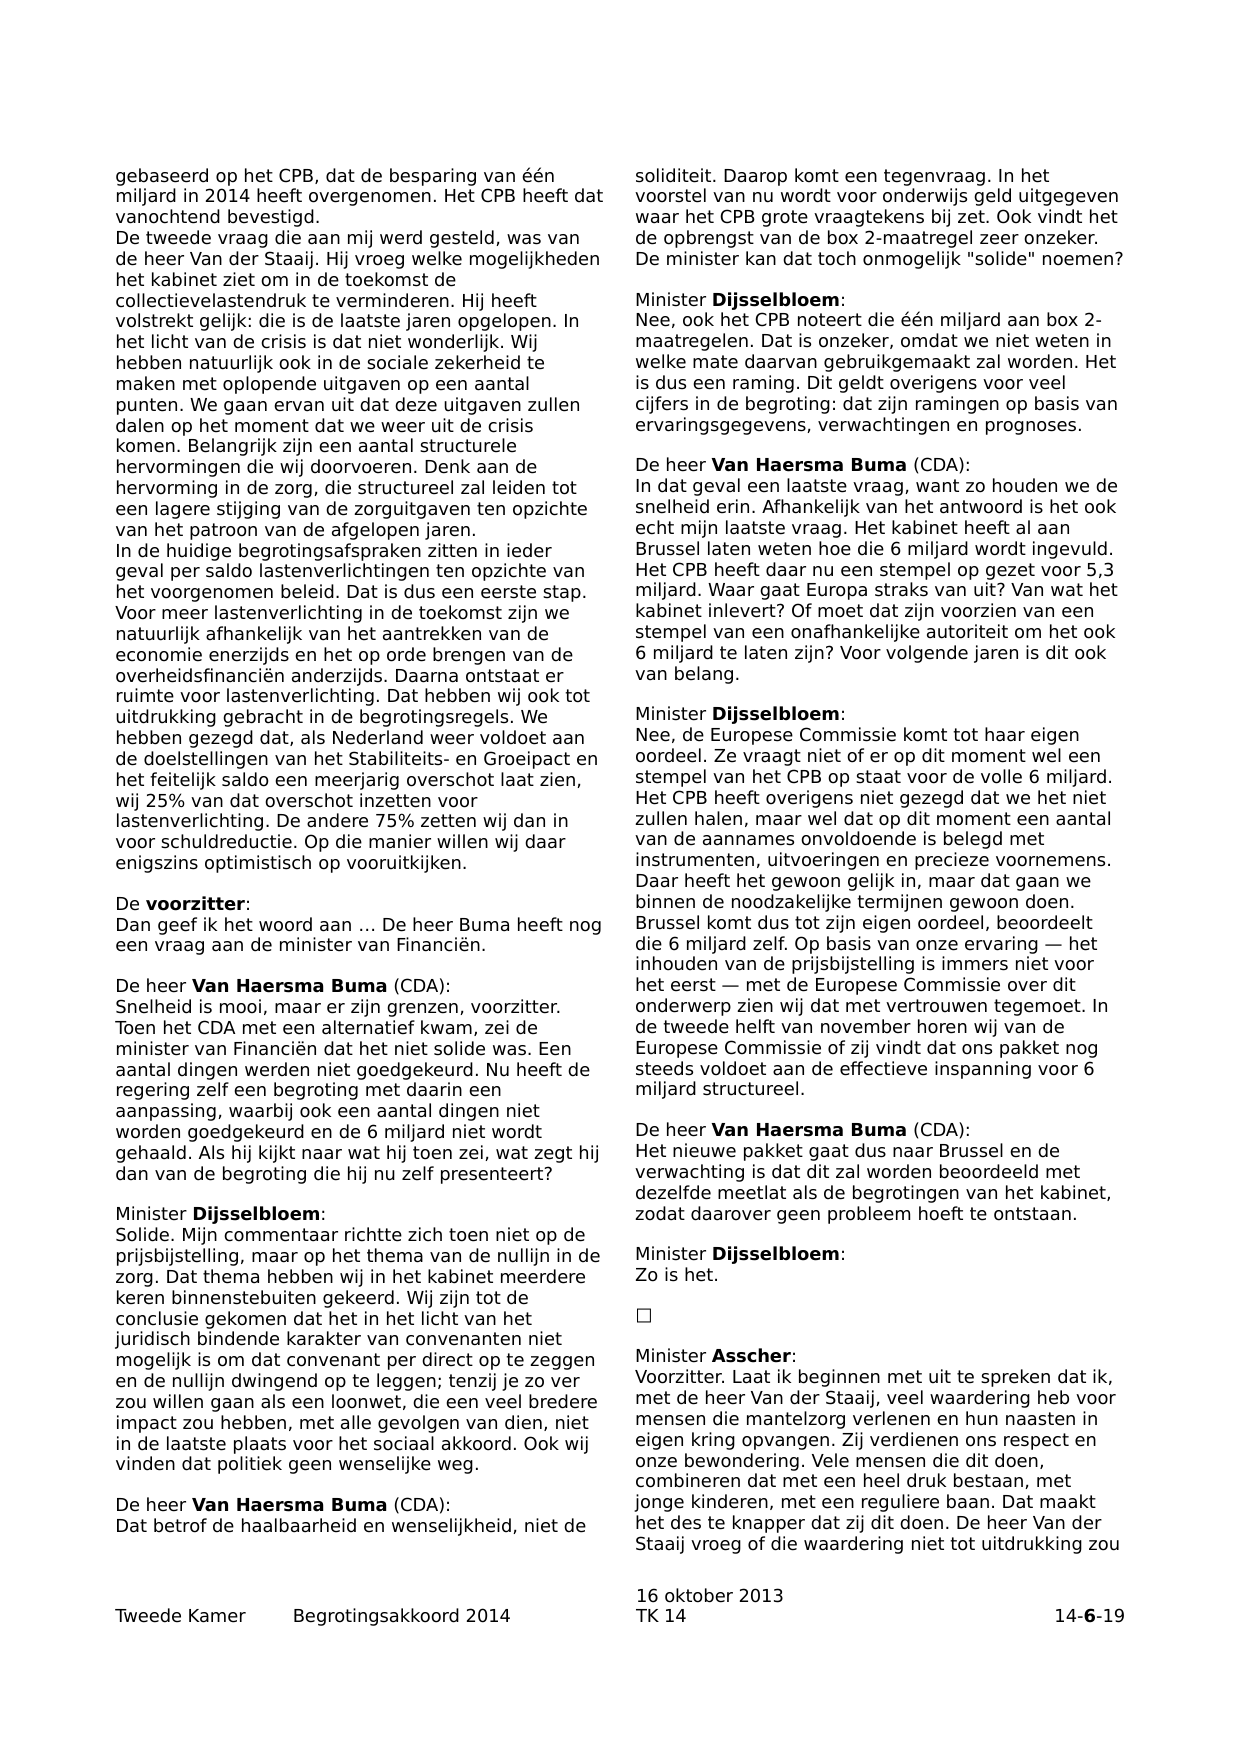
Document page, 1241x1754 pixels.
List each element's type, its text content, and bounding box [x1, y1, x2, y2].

text Minister Dijsselbloem: [115, 1204, 605, 1225]
text Minister Asscher: [635, 1346, 1125, 1367]
text Snelheid is mooi, maar er zijn grenzen, voorzitter. [115, 997, 605, 1018]
text In dat geval een laatste vraag, want zo houden we de snelheid erin. Afhankelijk van het antwoord is het ook echt mijn laatste vraag. Het kabinet heeft al aan Brussel laten weten hoe die 6 miljard wordt ingevuld. Het CPB heeft daar nu een stempel op gezet voor 5,3 miljard. Waar gaat Europa straks van uit? Van wat het kabinet inlevert? Of moet dat zijn voorzien van een stempel van een onafhankelijke autoriteit om het ook 6 miljard te laten zijn? Voor volgende jaren is dit ook van belang. [635, 476, 1125, 684]
text De heer Van Haersma Buma (CDA): [635, 455, 1125, 476]
text Nee, ook het CPB noteert die één miljard aan box 2-maatregelen. Dat is onzeker, omdat we niet weten in welke mate daarvan gebruikgemaakt zal worden. Het is dus een raming. Dit geldt overigens voor veel cijfers in de begroting: dat zijn ramingen op basis van ervaringsgegevens, verwachtingen en prognoses. [635, 310, 1125, 435]
text ⬜ [635, 1306, 1125, 1326]
text De heer Van Haersma Buma (CDA): [115, 1495, 605, 1516]
text Minister Dijsselbloem: [635, 1244, 1125, 1265]
text De heer Van Haersma Buma (CDA): [115, 976, 605, 997]
text Solide. Mijn commentaar richtte zich toen niet op de prijsbijstelling, maar op het thema van de nullijn in de zorg. Dat thema hebben wij in het kabinet meerdere keren binnenstebuiten gekeerd. Wij zijn tot de conclusie gekomen dat het in het licht van het juridisch bindende karakter van convenanten niet mogelijk is om dat convenant per direct op te zeggen en de nullijn dwingend op te leggen; tenzij je zo ver zou willen gaan als een loonwet, die een veel bredere impact zou hebben, met alle gevolgen van dien, niet in de laatste plaats voor het sociaal akkoord. Ook wij vinden dat politiek geen wenselijke weg. [115, 1225, 605, 1475]
text Dat betrof de haalbaarheid en wenselijkheid, niet de [115, 1516, 605, 1537]
text De tweede vraag die aan mij werd gesteld, was van de heer Van der Staaij. Hij vroeg welke mogelijkheden het kabinet ziet om in de toekomst de collectievelastendruk te verminderen. Hij heeft volstrekt gelijk: die is de laatste jaren opgelopen. In het licht van de crisis is dat niet wonderlijk. Wij hebben natuurlijk ook in de sociale zekerheid te maken met oplopende uitgaven op een aantal punten. We gaan ervan uit dat deze uitgaven zullen dalen op het moment dat we weer uit de crisis komen. Belangrijk zijn een aantal structurele hervormingen die wij doorvoeren. Denk aan de hervorming in de zorg, die structureel zal leiden tot een lagere stijging van de zorguitgaven ten opzichte van het patroon van de afgelopen jaren. [115, 228, 605, 540]
text Het nieuwe pakket gaat dus naar Brussel en de verwachting is dat dit zal worden beoordeeld met dezelfde meetlat als de begrotingen van het kabinet, zodat daarover geen probleem hoeft te ontstaan. [635, 1141, 1125, 1224]
text Nee, de Europese Commissie komt tot haar eigen oordeel. Ze vraagt niet of er op dit moment wel een stempel van het CPB op staat voor de volle 6 miljard. Het CPB heeft overigens niet gezegd dat we het niet zullen halen, maar wel dat op dit moment een aantal van de aannames onvoldoende is belegd met instrumenten, uitvoeringen en precieze voornemens. Daar heeft het gewoon gelijk in, maar dat gaan we binnen de noodzakelijke termijnen gewoon doen. Brussel komt dus tot zijn eigen oordeel, beoordeelt die 6 miljard zelf. Op basis van onze ervaring — het inhouden van de prijsbijstelling is immers niet voor het eerst — met de Europese Commissie over dit onderwerp zien wij dat met vertrouwen tegemoet. In de tweede helft van november horen wij van de Europese Commissie of zij vindt dat ons pakket nog steeds voldoet aan de effectieve inspanning voor 6 miljard structureel. [635, 725, 1125, 1100]
text Voorzitter. Laat ik beginnen met uit te spreken dat ik, met de heer Van der Staaij, veel waardering heb voor mensen die mantelzorg verlenen en hun naasten in eigen kring opvangen. Zij verdienen ons respect en onze bewondering. Vele mensen die dit doen, combineren dat met een heel druk bestaan, met jonge kinderen, met een reguliere baan. Dat maakt het des te knapper dat zij dit doen. De heer Van der Staaij vroeg of die waardering niet tot uitdrukking zou [635, 1367, 1125, 1554]
text Minister Dijsselbloem: [635, 704, 1125, 725]
text Zo is het. [635, 1265, 1125, 1286]
text Minister Dijsselbloem: [635, 289, 1125, 310]
text Dan geef ik het woord aan … De heer Buma heeft nog een vraag aan de minister van Financiën. [115, 914, 605, 956]
text In de huidige begrotingsafspraken zitten in ieder geval per saldo lastenverlichtingen ten opzichte van het voorgenomen beleid. Dat is dus een eerste stap. Voor meer lastenverlichting in de toekomst zijn we natuurlijk afhankelijk van het aantrekken van de economie enerzijds en het op orde brengen van de overheidsfinanciën anderzijds. Daarna ontstaat er ruimte voor lastenverlichting. Dat hebben wij ook tot uitdrukking gebracht in de begrotingsregels. We hebben gezegd dat, als Nederland weer voldoet aan de doelstellingen van het Stabiliteits- en Groeipact en het feitelijk saldo een meerjarig overschot laat zien, wij 25% van dat overschot inzetten voor lastenverlichting. De andere 75% zetten wij dan in voor schuldreductie. Op die manier willen wij daar enigszins optimistisch op vooruitkijken. [115, 540, 605, 874]
text De voorzitter: [115, 894, 605, 914]
text De heer Van Haersma Buma (CDA): [635, 1120, 1125, 1141]
text Toen het CDA met een alternatief kwam, zei de minister van Financiën dat het niet solide was. Een aantal dingen werden niet goedgekeurd. Nu heeft de regering zelf een begroting met daarin een aanpassing, waarbij ook een aantal dingen niet worden goedgekeurd en de 6 miljard niet wordt gehaald. Als hij kijkt naar wat hij toen zei, wat zegt hij dan van de begroting die hij nu zelf presenteert? [115, 1018, 605, 1184]
text soliditeit. Daarop komt een tegenvraag. In het voorstel van nu wordt voor onderwijs geld uitgegeven waar het CPB grote vraagtekens bij zet. Ook vindt het de opbrengst van de box 2-maatregel zeer onzeker. De minister kan dat toch onmogelijk "solide" noemen? [635, 165, 1125, 269]
text gebaseerd op het CPB, dat de besparing van één miljard in 2014 heeft overgenomen. Het CPB heeft dat vanochtend bevestigd. [115, 165, 605, 228]
